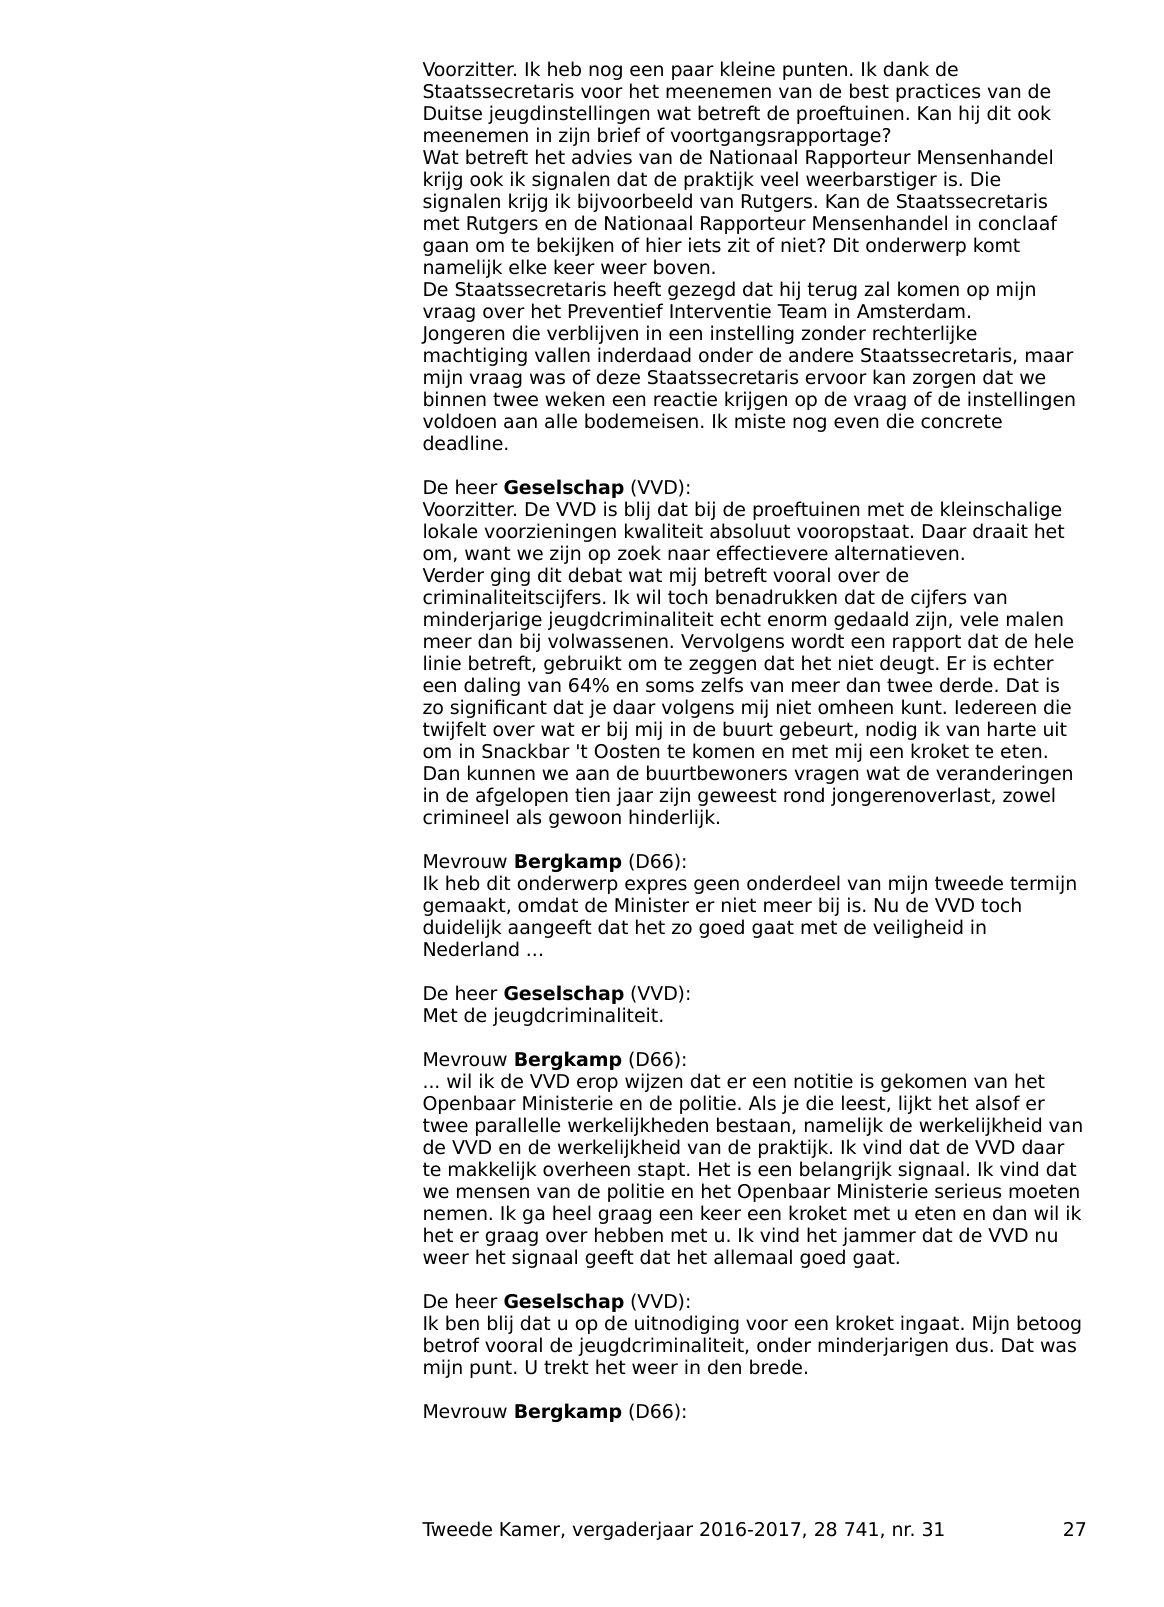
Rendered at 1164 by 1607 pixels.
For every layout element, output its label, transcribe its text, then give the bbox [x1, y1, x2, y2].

text Ik heb dit onderwerp expres geen onderdeel van mijn tweede termijn gemaakt, omdat de Minister er niet meer bij is. Nu de VVD toch duidelijk aangeeft dat het zo goed gaat met de veiligheid in Nederland ... [422, 873, 1087, 961]
text Jongeren die verblijven in een instelling zonder rechterlijke machtiging vallen inderdaad onder de andere Staatssecretaris, maar mijn vraag was of deze Staatssecretaris ervoor kan zorgen dat we binnen twee weken een reactie krijgen op de vraag of de instellingen voldoen aan alle bodemeisen. Ik miste nog even die concrete deadline. [422, 323, 1087, 455]
text De heer Geselschap (VVD): [422, 983, 1087, 1005]
text Mevrouw Bergkamp (D66): [422, 1401, 1087, 1423]
text De heer Geselschap (VVD): [422, 1291, 1087, 1313]
text De Staatssecretaris heeft gezegd dat hij terug zal komen op mijn vraag over het Preventief Interventie Team in Amsterdam. [422, 279, 1087, 323]
text Voorzitter. Ik heb nog een paar kleine punten. Ik dank de Staatssecretaris voor het meenemen van de best practices van de Duitse jeugdinstellingen wat betreft de proeftuinen. Kan hij dit ook meenemen in zijn brief of voortgangsrapportage? [422, 59, 1087, 147]
text Met de jeugdcriminaliteit. [422, 1005, 1087, 1027]
text ... wil ik de VVD erop wijzen dat er een notitie is gekomen van het Openbaar Ministerie en de politie. Als je die leest, lijkt het alsof er twee parallelle werkelijkheden bestaan, namelijk de werkelijkheid van de VVD en de werkelijkheid van de praktijk. Ik vind dat de VVD daar te makkelijk overheen stapt. Het is een belangrijk signaal. Ik vind dat we mensen van de politie en het Openbaar Ministerie serieus moeten nemen. Ik ga heel graag een keer een kroket met u eten en dan wil ik het er graag over hebben met u. Ik vind het jammer dat de VVD nu weer het signaal geeft dat het allemaal goed gaat. [422, 1071, 1087, 1269]
text Wat betreft het advies van de Nationaal Rapporteur Mensenhandel krijg ook ik signalen dat de praktijk veel weerbarstiger is. Die signalen krijg ik bijvoorbeeld van Rutgers. Kan de Staatssecretaris met Rutgers en de Nationaal Rapporteur Mensenhandel in conclaaf gaan om te bekijken of hier iets zit of niet? Dit onderwerp komt namelijk elke keer weer boven. [422, 147, 1087, 279]
text Mevrouw Bergkamp (D66): [422, 851, 1087, 873]
text Verder ging dit debat wat mij betreft vooral over de criminaliteitscijfers. Ik wil toch benadrukken dat de cijfers van minderjarige jeugdcriminaliteit echt enorm gedaald zijn, vele malen meer dan bij volwassenen. Vervolgens wordt een rapport dat de hele linie betreft, gebruikt om te zeggen dat het niet deugt. Er is echter een daling van 64% en soms zelfs van meer dan twee derde. Dat is zo significant dat je daar volgens mij niet omheen kunt. Iedereen die twijfelt over wat er bij mij in de buurt gebeurt, nodig ik van harte uit om in Snackbar 't Oosten te komen en met mij een kroket te eten. Dan kunnen we aan de buurtbewoners vragen wat de veranderingen in de afgelopen tien jaar zijn geweest rond jongerenoverlast, zowel crimineel als gewoon hinderlijk. [422, 565, 1087, 828]
text Ik ben blij dat u op de uitnodiging voor een kroket ingaat. Mijn betoog betrof vooral de jeugdcriminaliteit, onder minderjarigen dus. Dat was mijn punt. U trekt het weer in den brede. [422, 1313, 1087, 1379]
text Mevrouw Bergkamp (D66): [422, 1049, 1087, 1071]
text Voorzitter. De VVD is blij dat bij de proeftuinen met de kleinschalige lokale voorzieningen kwaliteit absoluut vooropstaat. Daar draait het om, want we zijn op zoek naar effectievere alternatieven. [422, 499, 1087, 565]
text De heer Geselschap (VVD): [422, 477, 1087, 499]
